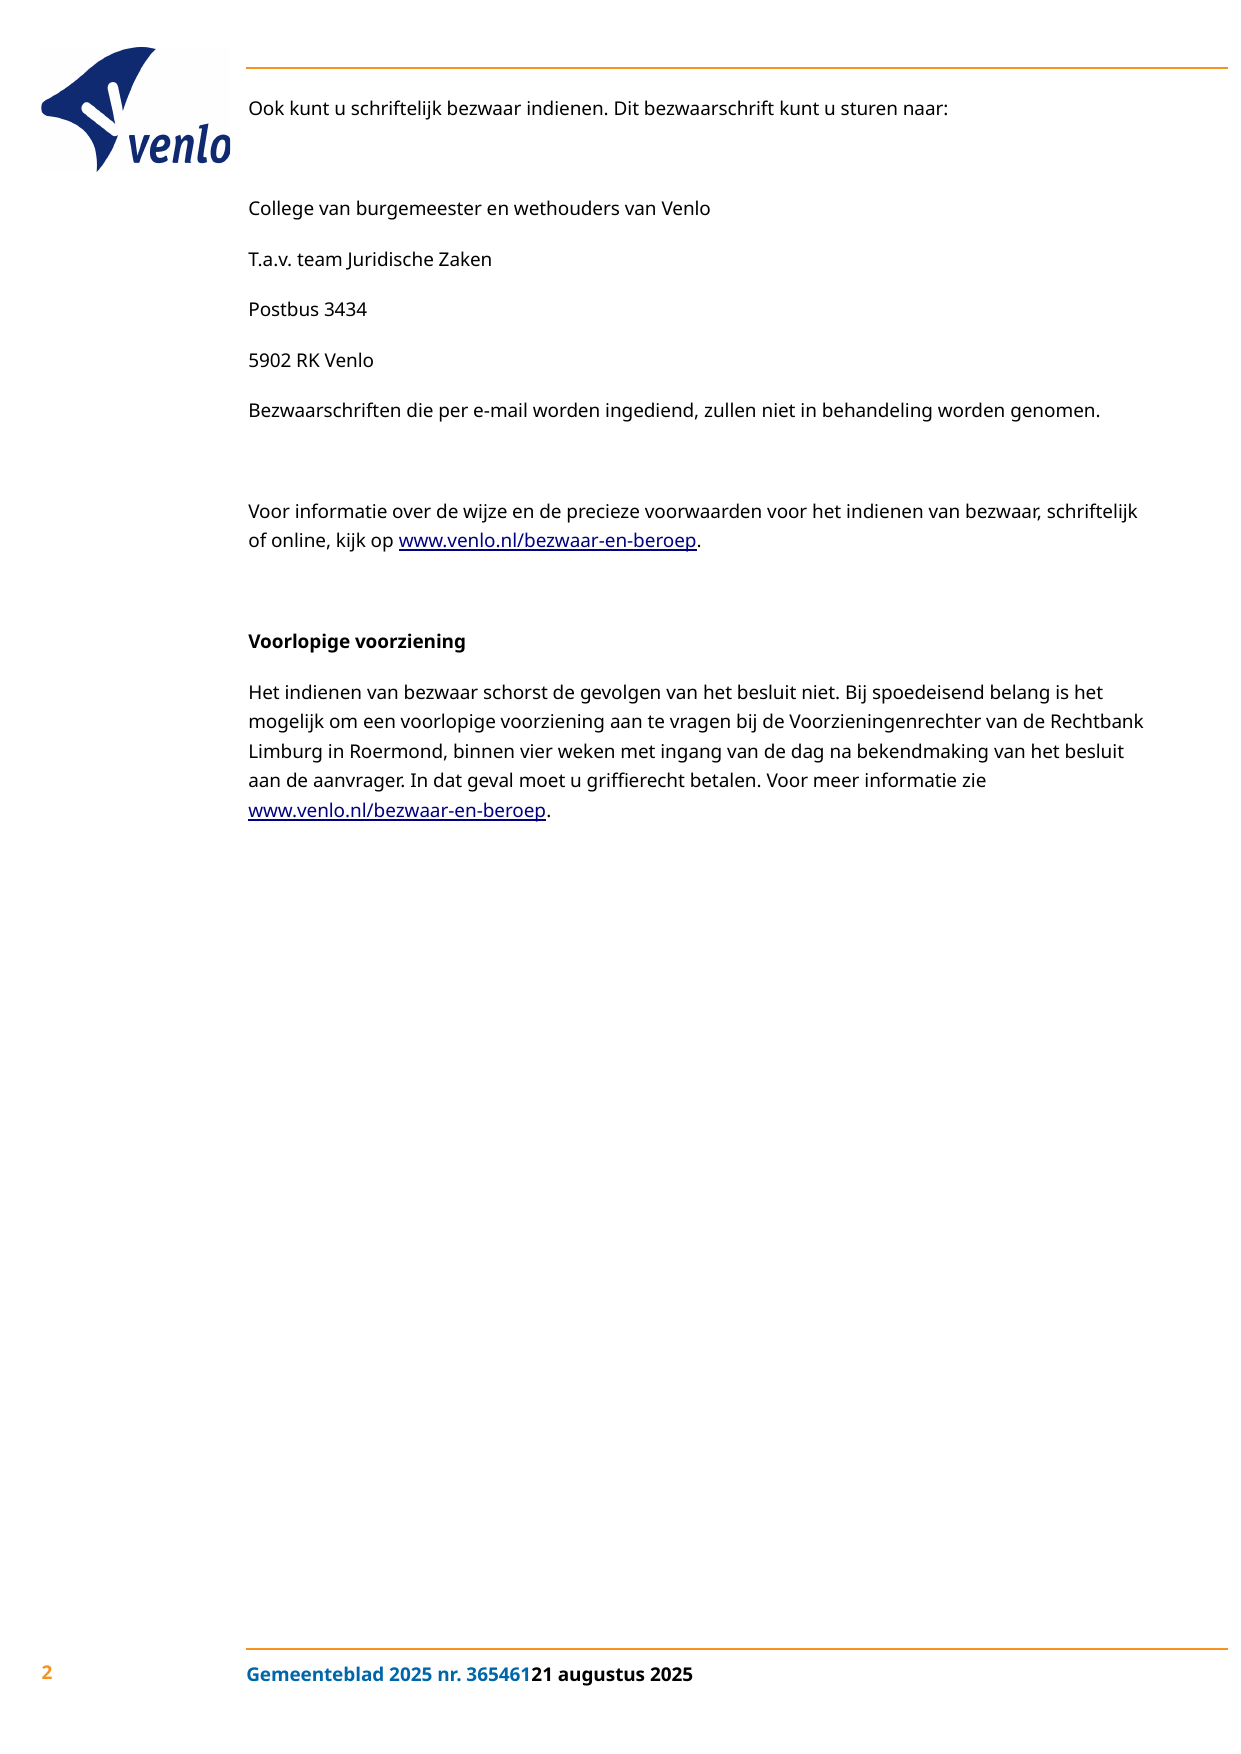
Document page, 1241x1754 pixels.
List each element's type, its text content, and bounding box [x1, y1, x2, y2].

text Postbus 3434 [248, 296, 1152, 322]
text Ook kunt u schriftelijk bezwaar indienen. Dit bezwaarschrift kunt u sturen naar: [248, 95, 1152, 121]
text College van burgemeester en wethouders van Venlo [248, 196, 1152, 221]
text Voor informatie over de wijze en de precieze voorwaarden voor het indienen van bezwaar, schriftelijk of online, kijk op www.venlo.nl/bezwaar-en-beroep. [248, 498, 1152, 553]
text Bezwaarschriften die per e-mail worden ingediend, zullen niet in behandeling worden genomen. [248, 397, 1152, 423]
text T.a.v. team Juridische Zaken [248, 246, 1152, 272]
picture [41, 47, 231, 172]
text 5902 RK Venlo [248, 347, 1152, 373]
text Het indienen van bezwaar schorst de gevolgen van het besluit niet. Bij spoedeisend belang is het mogelijk om een voorlopige voorziening aan te vragen bij de Voorzieningenrechter van de Rechtbank Limburg in Roermond, binnen vier weken met ingang van de dag na bekendmaking van het besluit aan de aanvrager. In dat geval moet u griffierecht betalen. Voor meer informatie zie www.venlo.nl/bezwaar-en-beroep. [248, 679, 1152, 823]
text Voorlopige voorziening [248, 628, 1152, 654]
